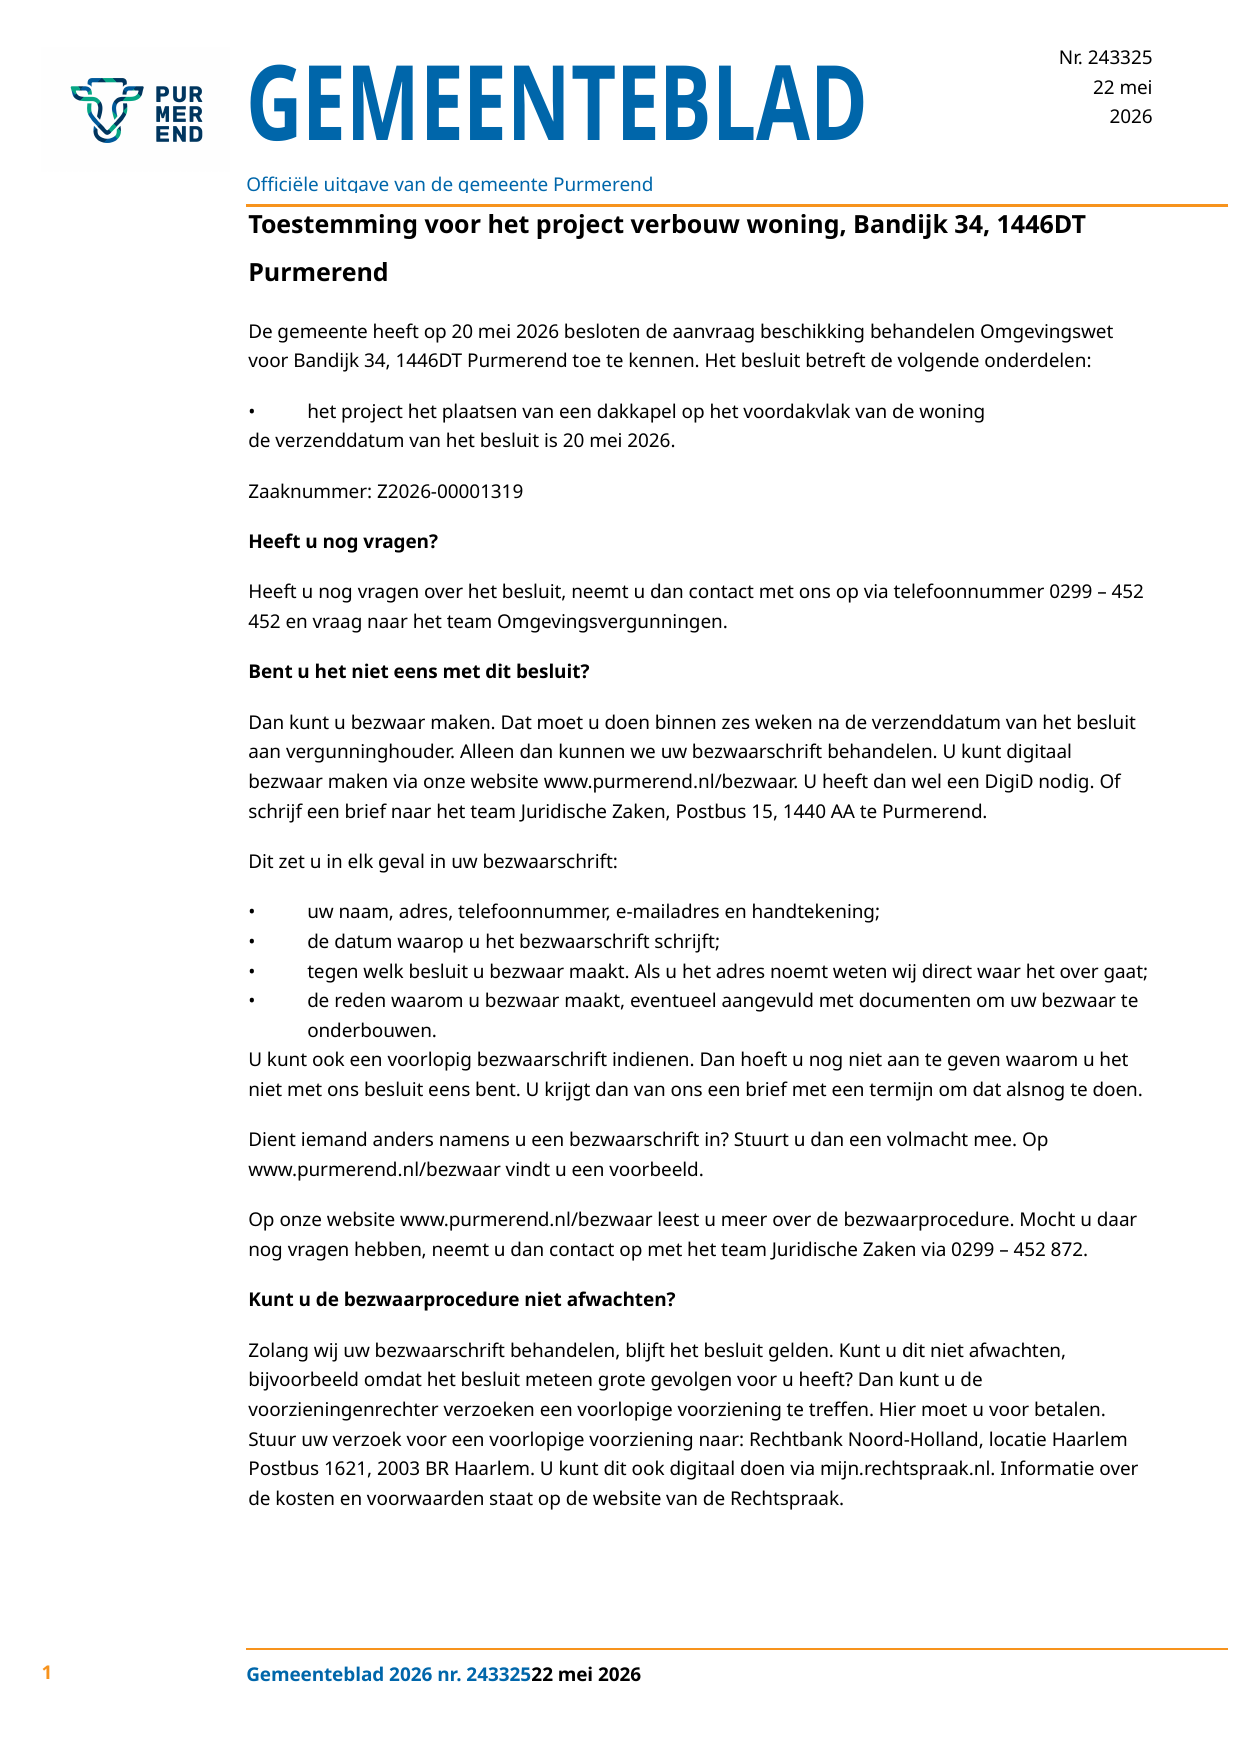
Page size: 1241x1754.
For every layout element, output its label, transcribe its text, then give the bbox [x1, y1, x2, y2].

text Zaaknummer: Z2026-00001319 [248, 478, 1152, 504]
text U kunt ook een voorlopig bezwaarschrift indienen. Dan hoeft u nog niet aan te geven waarom u het niet met ons besluit eens bent. U krijgt dan van ons een brief met een termijn om dat alsnog te doen. [248, 1047, 1152, 1102]
picture [41, 47, 231, 172]
text de verzenddatum van het besluit is 20 mei 2026. [248, 427, 1152, 453]
text De gemeente heeft op 20 mei 2026 besloten de aanvraag beschikking behandelen Omgevingswet voor Bandijk 34, 1446DT Purmerend toe te kennen. Het besluit betreft de volgende onderdelen: [248, 318, 1152, 373]
text Heeft u nog vragen over het besluit, neemt u dan contact met ons op via telefoonnummer 0299 – 452 452 en vraag naar het team Omgevingsvergunningen. [248, 579, 1152, 634]
text Zolang wij uw bezwaarschrift behandelen, blijft het besluit gelden. Kunt u dit niet afwachten, bijvoorbeeld omdat het besluit meteen grote gevolgen voor u heeft? Dan kunt u de voorzieningenrechter verzoeken een voorlopige voorziening te treffen. Hier moet u voor betalen. Stuur uw verzoek voor een voorlopige voorziening naar: Rechtbank Noord-Holland, locatie Haarlem Postbus 1621, 2003 BR Haarlem. U kunt dit ook digitaal doen via mijn.rechtspraak.nl. Informatie over de kosten en voorwaarden staat op de website van de Rechtspraak. [248, 1337, 1152, 1511]
text Dit zet u in elk geval in uw bezwaarschrift: [248, 848, 1152, 874]
text Op onze website www.purmerend.nl/bezwaar leest u meer over de bezwaarprocedure. Mocht u daar nog vragen hebben, neemt u dan contact op met het team Juridische Zaken via 0299 – 452 872. [248, 1207, 1152, 1262]
list de datum waarop u het bezwaarschrift schrijft; [248, 928, 1152, 954]
list tegen welk besluit u bezwaar maakt. Als u het adres noemt weten wij direct waar het over gaat; [248, 958, 1152, 984]
list uw naam, adres, telefoonnummer, e-mailadres en handtekening; [248, 899, 1152, 924]
text Kunt u de bezwaarprocedure niet afwachten? [248, 1287, 1152, 1312]
text Dan kunt u bezwaar maken. Dat moet u doen binnen zes weken na de verzenddatum van het besluit aan vergunninghouder. Alleen dan kunnen we uw bezwaarschrift behandelen. U kunt digitaal bezwaar maken via onze website www.purmerend.nl/bezwaar. U heeft dan wel een DigiD nodig. Of schrijf een brief naar het team Juridische Zaken, Postbus 15, 1440 AA te Purmerend. [248, 709, 1152, 824]
text Dient iemand anders namens u een bezwaarschrift in? Stuurt u dan een volmacht mee. Op www.purmerend.nl/bezwaar vindt u een voorbeeld. [248, 1127, 1152, 1182]
list het project het plaatsen van een dakkapel op het voordakvlak van de woning [248, 398, 1152, 424]
list de reden waarom u bezwaar maakt, eventueel aangevuld met documenten om uw bezwaar te onderbouwen. [248, 987, 1152, 1043]
text Toestemming voor het project verbouw woning, Bandijk 34, 1446DT Purmerend [248, 207, 1152, 288]
text Heeft u nog vragen? [248, 528, 1152, 554]
text Bent u het niet eens met dit besluit? [248, 659, 1152, 684]
